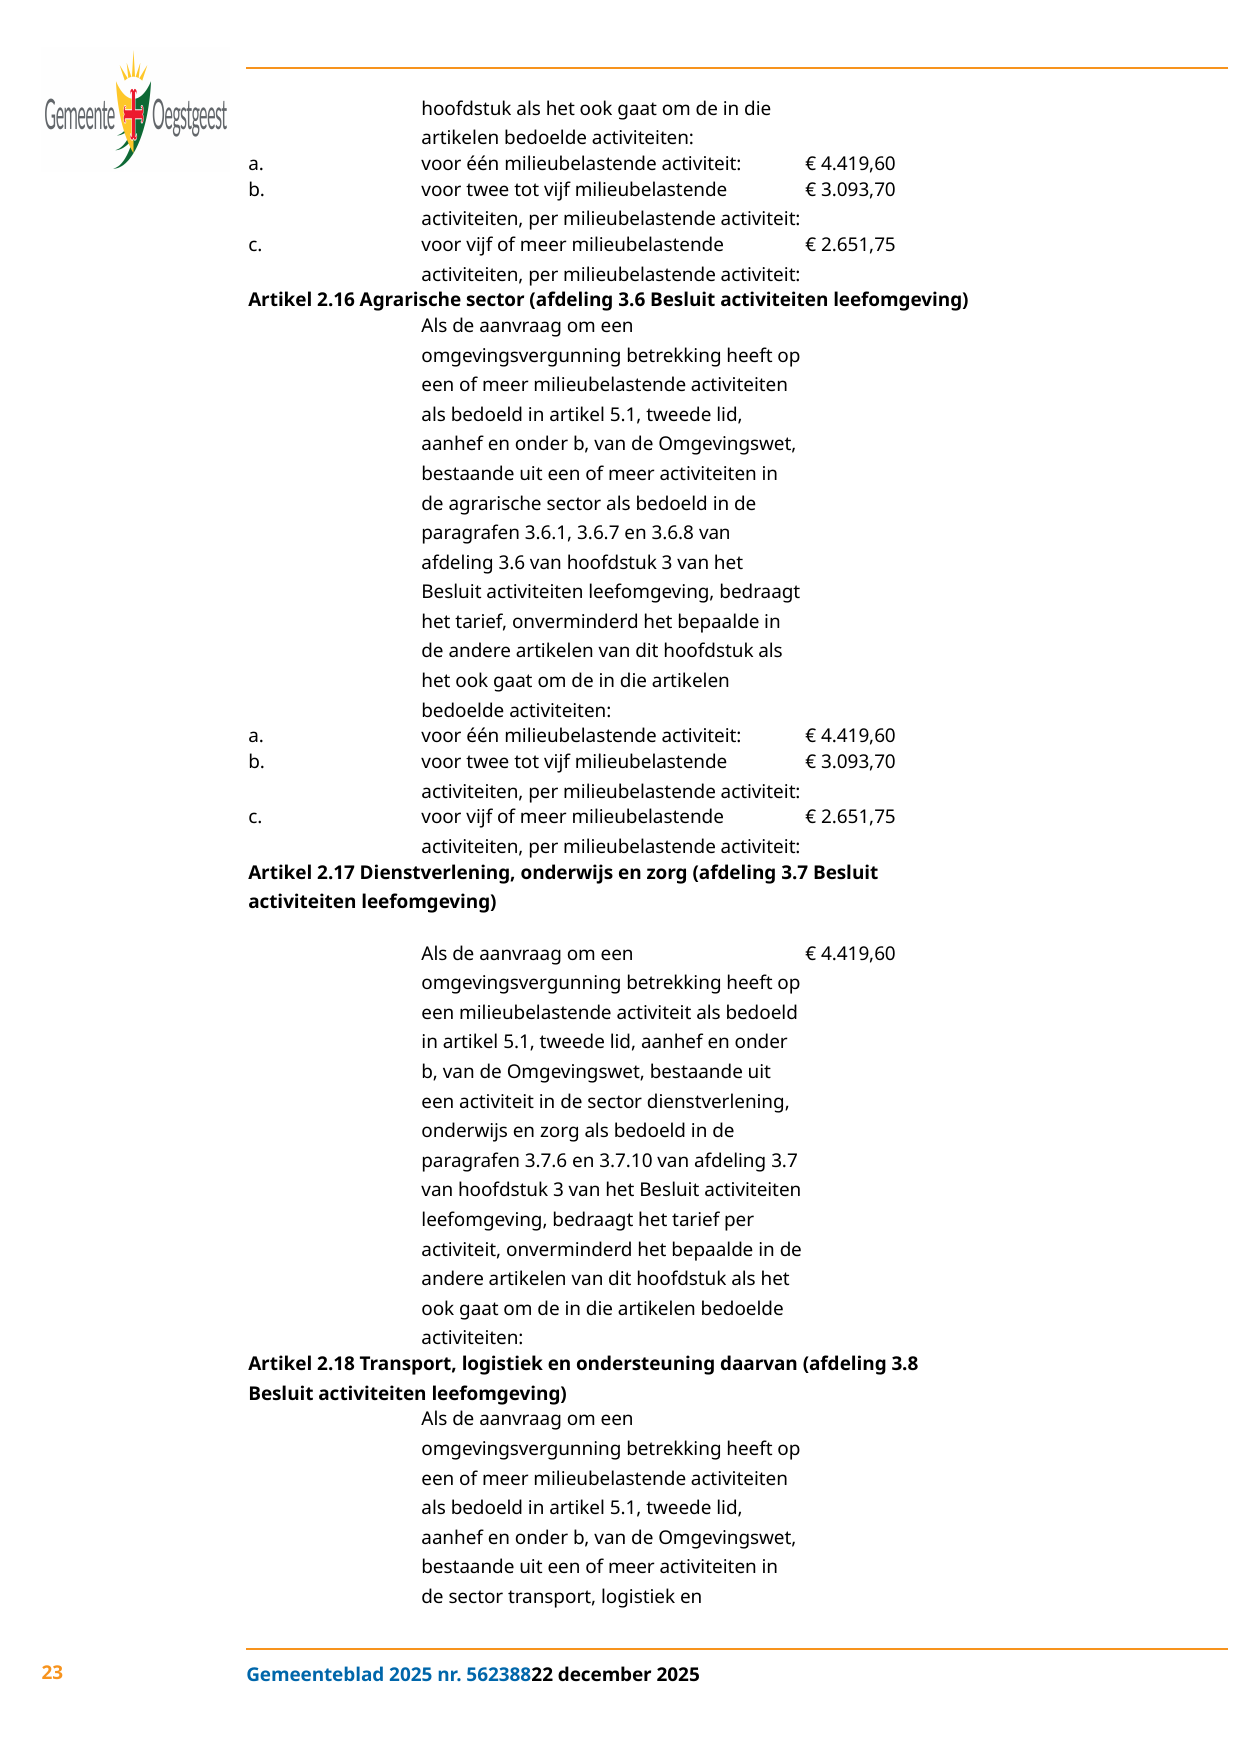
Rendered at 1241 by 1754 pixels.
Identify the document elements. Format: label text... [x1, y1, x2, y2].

table_cell [979, 176, 1152, 231]
table_cell b. [248, 748, 421, 803]
table_cell [979, 748, 1152, 803]
table_cell Artikel 2.17 Dienstverlening, onderwijs en zorg (afdeling 3.7 Besluit activiteiten leefomgeving) [248, 859, 978, 914]
table_cell € 4.419,60 [805, 940, 978, 1350]
table_cell [979, 1406, 1152, 1609]
table_cell [979, 150, 1152, 176]
table_cell [979, 914, 1152, 940]
table_cell [248, 914, 421, 940]
table_cell € 3.093,70 [805, 748, 978, 803]
table_cell [979, 312, 1152, 722]
table_cell € 2.651,75 [805, 804, 978, 859]
table_cell c. [248, 231, 421, 286]
table_cell [979, 723, 1152, 748]
table_cell voor één milieubelastende activiteit: [421, 150, 805, 176]
table_cell [421, 914, 805, 940]
table_cell voor vijf of meer milieubelastende activiteiten, per milieubelastende activiteit: [421, 231, 805, 286]
table_cell a. [248, 150, 421, 176]
table_cell hoofdstuk als het ook gaat om de in die artikelen bedoelde activiteiten: [421, 95, 805, 150]
table_cell Artikel 2.16 Agrarische sector (afdeling 3.6 Besluit activiteiten leefomgeving) [248, 286, 978, 312]
table_cell [979, 804, 1152, 859]
table_cell b. [248, 176, 421, 231]
table_cell voor één milieubelastende activiteit: [421, 723, 805, 748]
table_cell € 3.093,70 [805, 176, 978, 231]
table_cell a. [248, 723, 421, 748]
table_cell [248, 312, 421, 722]
table_cell [248, 1406, 421, 1609]
table_cell [805, 95, 978, 150]
table_cell [979, 95, 1152, 150]
table_cell voor twee tot vijf milieubelastende activiteiten, per milieubelastende activiteit: [421, 176, 805, 231]
table_cell [805, 1406, 978, 1609]
picture [41, 47, 231, 172]
table_cell Als de aanvraag om een omgevingsvergunning betrekking heeft op een of meer milieubelastende activiteiten als bedoeld in artikel 5.1, tweede lid, aanhef en onder b, van de Omgevingswet, bestaande uit een of meer activiteiten in de sector transport, logistiek en [421, 1406, 805, 1609]
table_cell € 4.419,60 [805, 150, 978, 176]
table_cell [979, 940, 1152, 1350]
table_cell € 4.419,60 [805, 723, 978, 748]
table_cell voor vijf of meer milieubelastende activiteiten, per milieubelastende activiteit: [421, 804, 805, 859]
table_cell € 2.651,75 [805, 231, 978, 286]
table_cell [248, 940, 421, 1350]
table_cell [979, 231, 1152, 286]
table_cell [805, 312, 978, 722]
table_cell [805, 914, 978, 940]
table_cell voor twee tot vijf milieubelastende activiteiten, per milieubelastende activiteit: [421, 748, 805, 803]
table_cell Als de aanvraag om een omgevingsvergunning betrekking heeft op een milieubelastende activiteit als bedoeld in artikel 5.1, tweede lid, aanhef en onder b, van de Omgevingswet, bestaande uit een activiteit in de sector dienstverlening, onderwijs en zorg als bedoeld in de paragrafen 3.7.6 en 3.7.10 van afdeling 3.7 van hoofdstuk 3 van het Besluit activiteiten leefomgeving, bedraagt het tarief per activiteit, onverminderd het bepaalde in de andere artikelen van dit hoofdstuk als het ook gaat om de in die artikelen bedoelde activiteiten: [421, 940, 805, 1350]
table_cell [248, 95, 421, 150]
table_cell Als de aanvraag om een omgevingsvergunning betrekking heeft op een of meer milieubelastende activiteiten als bedoeld in artikel 5.1, tweede lid, aanhef en onder b, van de Omgevingswet, bestaande uit een of meer activiteiten in de agrarische sector als bedoeld in de paragrafen 3.6.1, 3.6.7 en 3.6.8 van afdeling 3.6 van hoofdstuk 3 van het Besluit activiteiten leefomgeving, bedraagt het tarief, onverminderd het bepaalde in de andere artikelen van dit hoofdstuk als het ook gaat om de in die artikelen bedoelde activiteiten: [421, 312, 805, 722]
table_cell Artikel 2.18 Transport, logistiek en ondersteuning daarvan (afdeling 3.8 Besluit activiteiten leefomgeving) [248, 1350, 978, 1406]
table_cell c. [248, 804, 421, 859]
